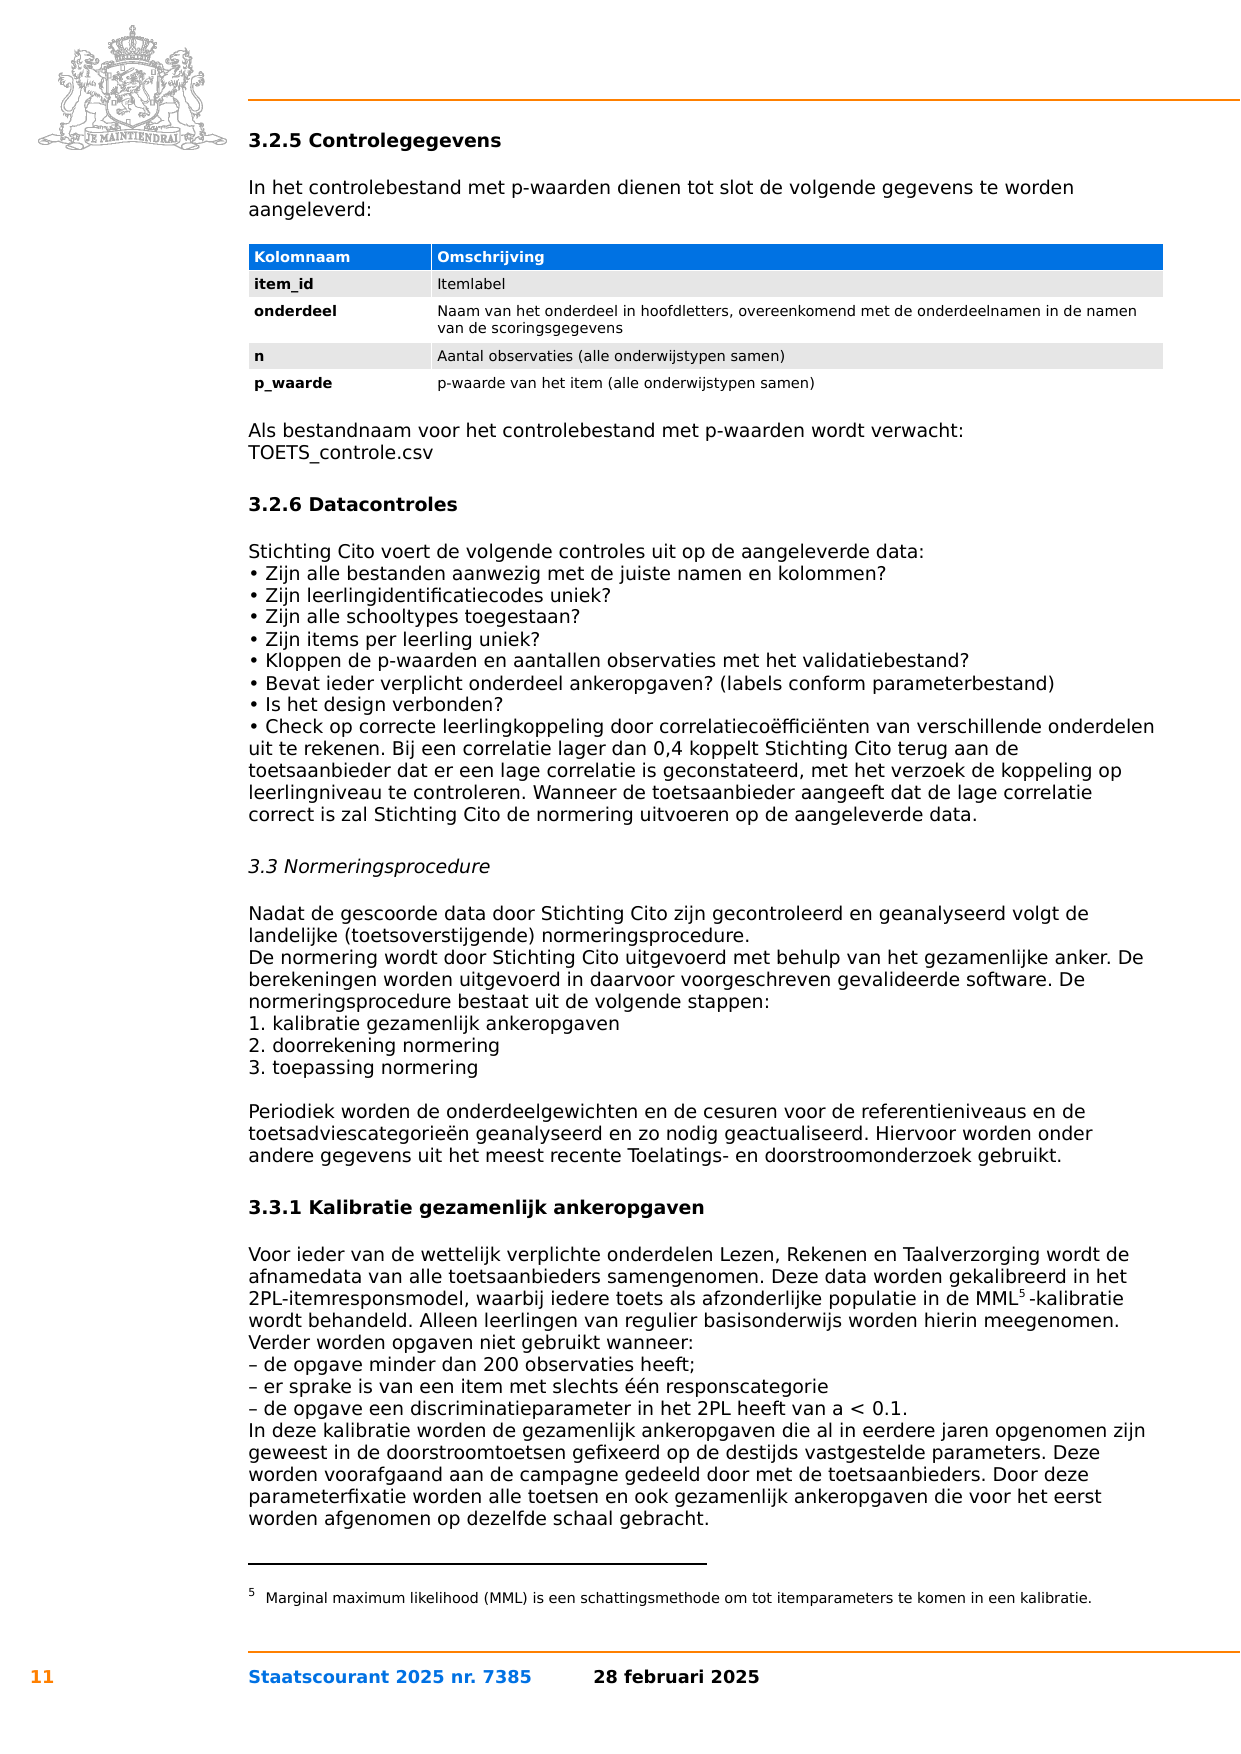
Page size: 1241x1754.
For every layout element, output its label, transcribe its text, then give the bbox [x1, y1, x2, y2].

subtitle 3.3.1 Kalibratie gezamenlijk ankeropgaven [248, 1197, 1163, 1219]
text 1. kalibratie gezamenlijk ankeropgaven [248, 1013, 1163, 1035]
text – de opgave minder dan 200 observaties heeft; [248, 1354, 1163, 1376]
text Voor ieder van de wettelijk verplichte onderdelen Lezen, Rekenen en Taalverzorging wordt de afnamedata van alle toetsaanbieders samengenomen. Deze data worden gekalibreerd in het 2PL-itemresponsmodel, waarbij iedere toets als afzonderlijke populatie in de MML-kalibratie wordt behandeld. Alleen leerlingen van regulier basisonderwijs worden hierin meegenomen. Verder worden opgaven niet gebruikt wanneer: [248, 1244, 1163, 1354]
text – de opgave een discriminatieparameter in het 2PL heeft van a < 0.1. [248, 1398, 1163, 1420]
table_header Kolomnaam [249, 244, 431, 270]
text Stichting Cito voert de volgende controles uit op de aangeleverde data: [248, 541, 1163, 562]
text • Kloppen de p-waarden en aantallen observaties met het validatiebestand? [248, 650, 1163, 672]
text TOETS_controle.csv [248, 442, 1163, 463]
picture [38, 25, 227, 150]
subtitle 3.2.6 Datacontroles [248, 493, 1163, 516]
table_cell n [249, 343, 431, 369]
table_header Omschrijving [432, 244, 1163, 270]
text In deze kalibratie worden de gezamenlijk ankeropgaven die al in eerdere jaren opgenomen zijn geweest in de doorstroomtoetsen gefixeerd op de destijds vastgestelde parameters. Deze worden voorafgaand aan de campagne gedeeld door met de toetsaanbieders. Door deze parameterfixatie worden alle toetsen en ook gezamenlijk ankeropgaven die voor het eerst worden afgenomen op dezelfde schaal gebracht. [248, 1420, 1163, 1529]
text 3. toepassing normering [248, 1057, 1163, 1079]
table_cell onderdeel [249, 299, 431, 342]
text De normering wordt door Stichting Cito uitgevoerd met behulp van het gezamenlijke anker. De berekeningen worden uitgevoerd in daarvoor voorgeschreven gevalideerde software. De normeringsprocedure bestaat uit de volgende stappen: [248, 947, 1163, 1013]
text • Zijn alle schooltypes toegestaan? [248, 606, 1163, 628]
text Nadat de gescoorde data door Stichting Cito zijn gecontroleerd en geanalyseerd volgt de landelijke (toetsoverstijgende) normeringsprocedure. [248, 903, 1163, 947]
text • Zijn items per leerling uniek? [248, 628, 1163, 650]
text • Bevat ieder verplicht onderdeel ankeropgaven? (labels conform parameterbestand) [248, 672, 1163, 694]
text 2. doorrekening normering [248, 1035, 1163, 1057]
text • Check op correcte leerlingkoppeling door correlatiecoëfficiënten van verschillende onderdelen uit te rekenen. Bij een correlatie lager dan 0,4 koppelt Stichting Cito terug aan de toetsaanbieder dat er een lage correlatie is geconstateerd, met het verzoek de koppeling op leerlingniveau te controleren. Wanneer de toetsaanbieder aangeeft dat de lage correlatie correct is zal Stichting Cito de normering uitvoeren op de aangeleverde data. [248, 716, 1163, 826]
subtitle 3.2.5 Controlegegevens [248, 130, 1163, 152]
subtitle 3.3 Normeringsprocedure [248, 856, 1163, 878]
text • Is het design verbonden? [248, 694, 1163, 716]
text • Zijn alle bestanden aanwezig met de juiste namen en kolommen? [248, 562, 1163, 584]
text – er sprake is van een item met slechts één responscategorie [248, 1376, 1163, 1398]
table_cell p-waarde van het item (alle onderwijstypen samen) [432, 370, 1163, 397]
text Als bestandnaam voor het controlebestand met p-waarden wordt verwacht: [248, 419, 1163, 442]
table_cell Naam van het onderdeel in hoofdletters, overeenkomend met de onderdeelnamen in de namen van de scoringsgegevens [432, 299, 1163, 342]
table_cell Itemlabel [432, 271, 1163, 297]
text • Zijn leerlingidentificatiecodes uniek? [248, 584, 1163, 606]
text Marginal maximum likelihood (MML) is een schattingsmethode om tot itemparameters te komen in een kalibratie. [248, 1586, 1163, 1608]
text Periodiek worden de onderdeelgewichten en de cesuren voor de referentieniveaus en de toetsadviescategorieën geanalyseerd en zo nodig geactualiseerd. Hiervoor worden onder andere gegevens uit het meest recente Toelatings- en doorstroomonderzoek gebruikt. [248, 1101, 1163, 1167]
table_cell p_waarde [249, 370, 431, 397]
table_cell Aantal observaties (alle onderwijstypen samen) [432, 343, 1163, 369]
text In het controlebestand met p-waarden dienen tot slot de volgende gegevens te worden aangeleverd: [248, 177, 1163, 221]
table_cell item_id [249, 271, 431, 297]
